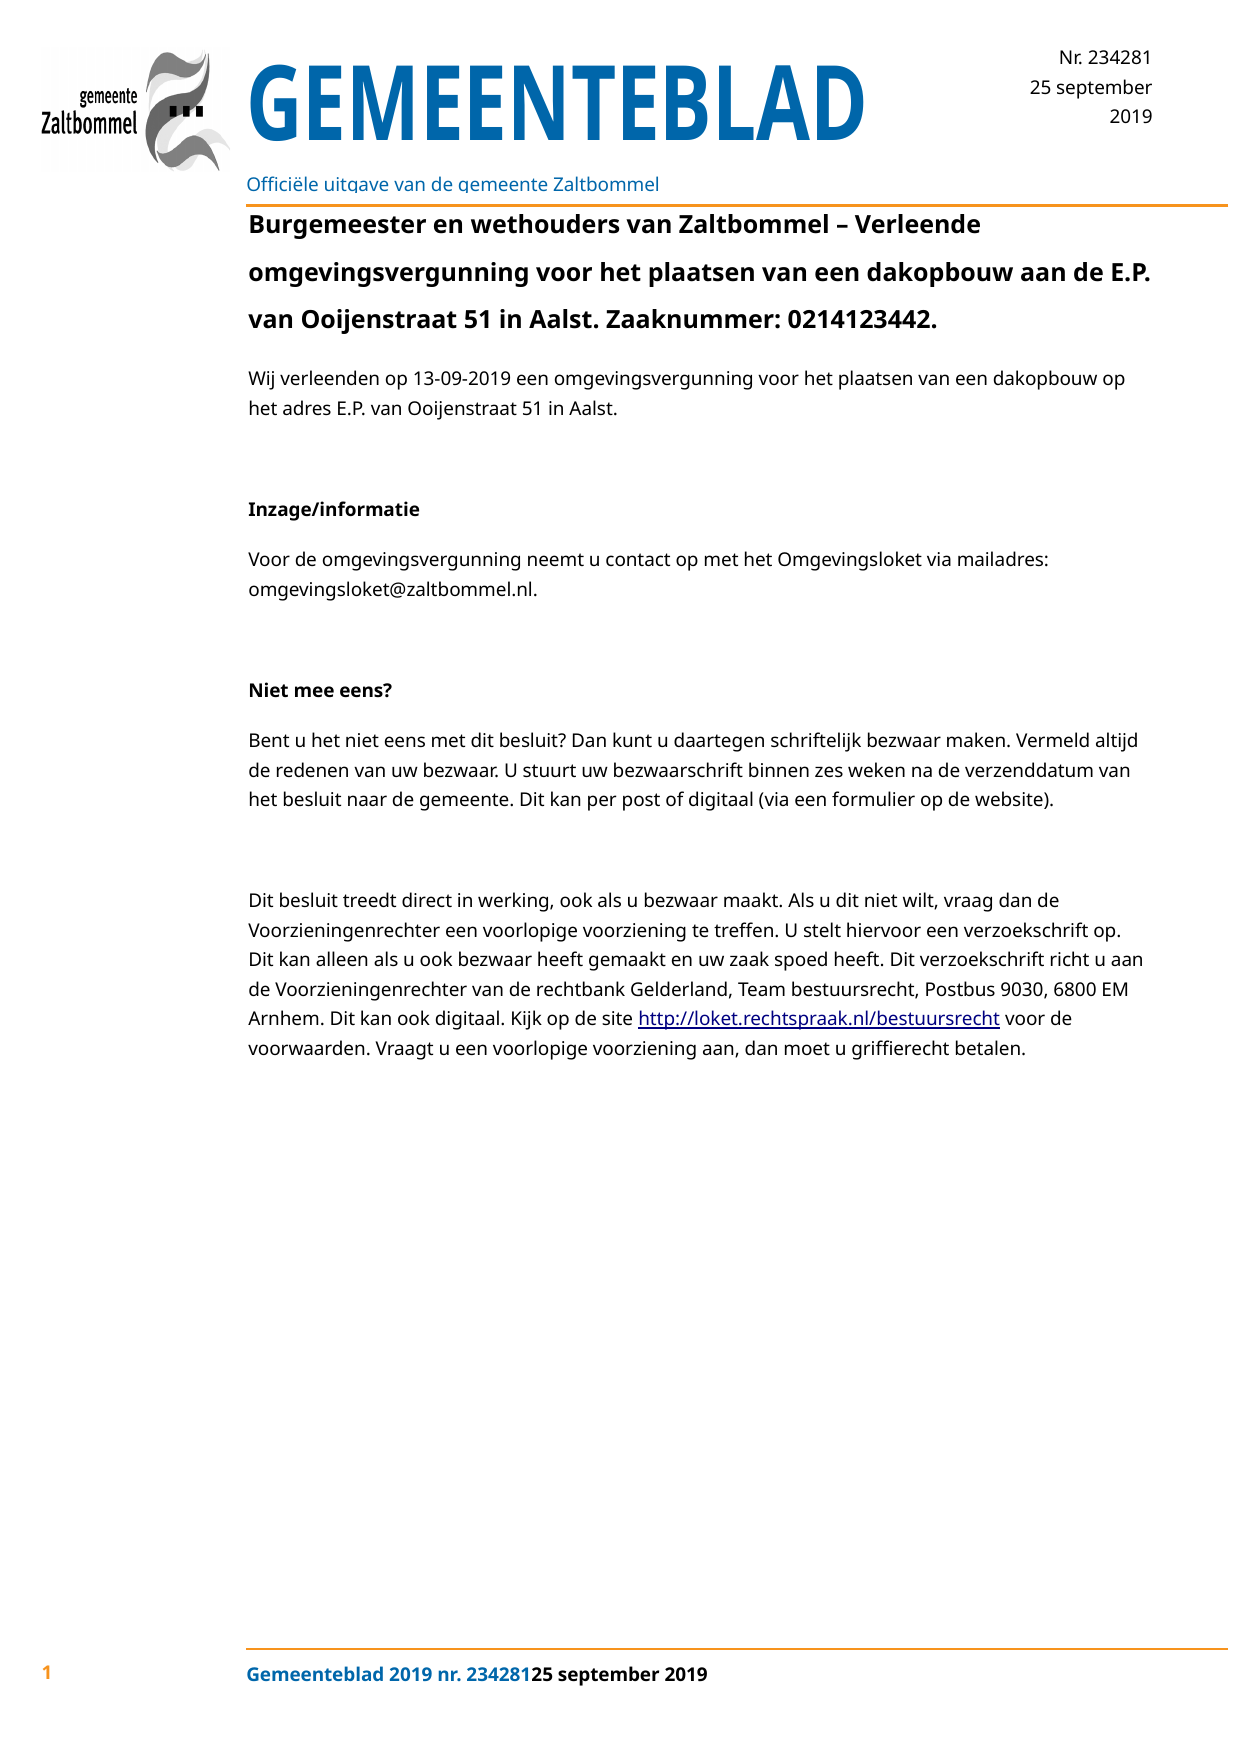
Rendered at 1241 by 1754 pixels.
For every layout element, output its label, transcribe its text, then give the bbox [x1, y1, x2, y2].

text Inzage/informatie [248, 496, 1152, 522]
text Bent u het niet eens met dit besluit? Dan kunt u daartegen schriftelijk bezwaar maken. Vermeld altijd de redenen van uw bezwaar. U stuurt uw bezwaarschrift binnen zes weken na de verzenddatum van het besluit naar de gemeente. Dit kan per post of digitaal (via een formulier op de website). [248, 727, 1152, 812]
text Dit besluit treedt direct in werking, ook als u bezwaar maakt. Als u dit niet wilt, vraag dan de Voorzieningenrechter een voorlopige voorziening te treffen. U stelt hiervoor een verzoekschrift op. Dit kan alleen als u ook bezwaar heeft gemaakt en uw zaak spoed heeft. Dit verzoekschrift richt u aan de Voorzieningenrechter van de rechtbank Gelderland, Team bestuursrecht, Postbus 9030, 6800 EM Arnhem. Dit kan ook digitaal. Kijk op de site http://loket.rechtspraak.nl/bestuursrecht voor de voorwaarden. Vraagt u een voorlopige voorziening aan, dan moet u griffierecht betalen. [248, 887, 1152, 1061]
text Niet mee eens? [248, 677, 1152, 702]
text Wij verleenden op 13-09-2019 een omgevingsvergunning voor het plaatsen van een dakopbouw op het adres E.P. van Ooijenstraat 51 in Aalst. [248, 366, 1152, 421]
text Voor de omgevingsvergunning neemt u contact op met het Omgevingsloket via mailadres: omgevingsloket@zaltbommel.nl. [248, 546, 1152, 602]
picture [41, 47, 231, 172]
text Burgemeester en wethouders van Zaltbommel – Verleende omgevingsvergunning voor het plaatsen van een dakopbouw aan de E.P. van Ooijenstraat 51 in Aalst. Zaaknummer: 0214123442. [248, 207, 1152, 336]
